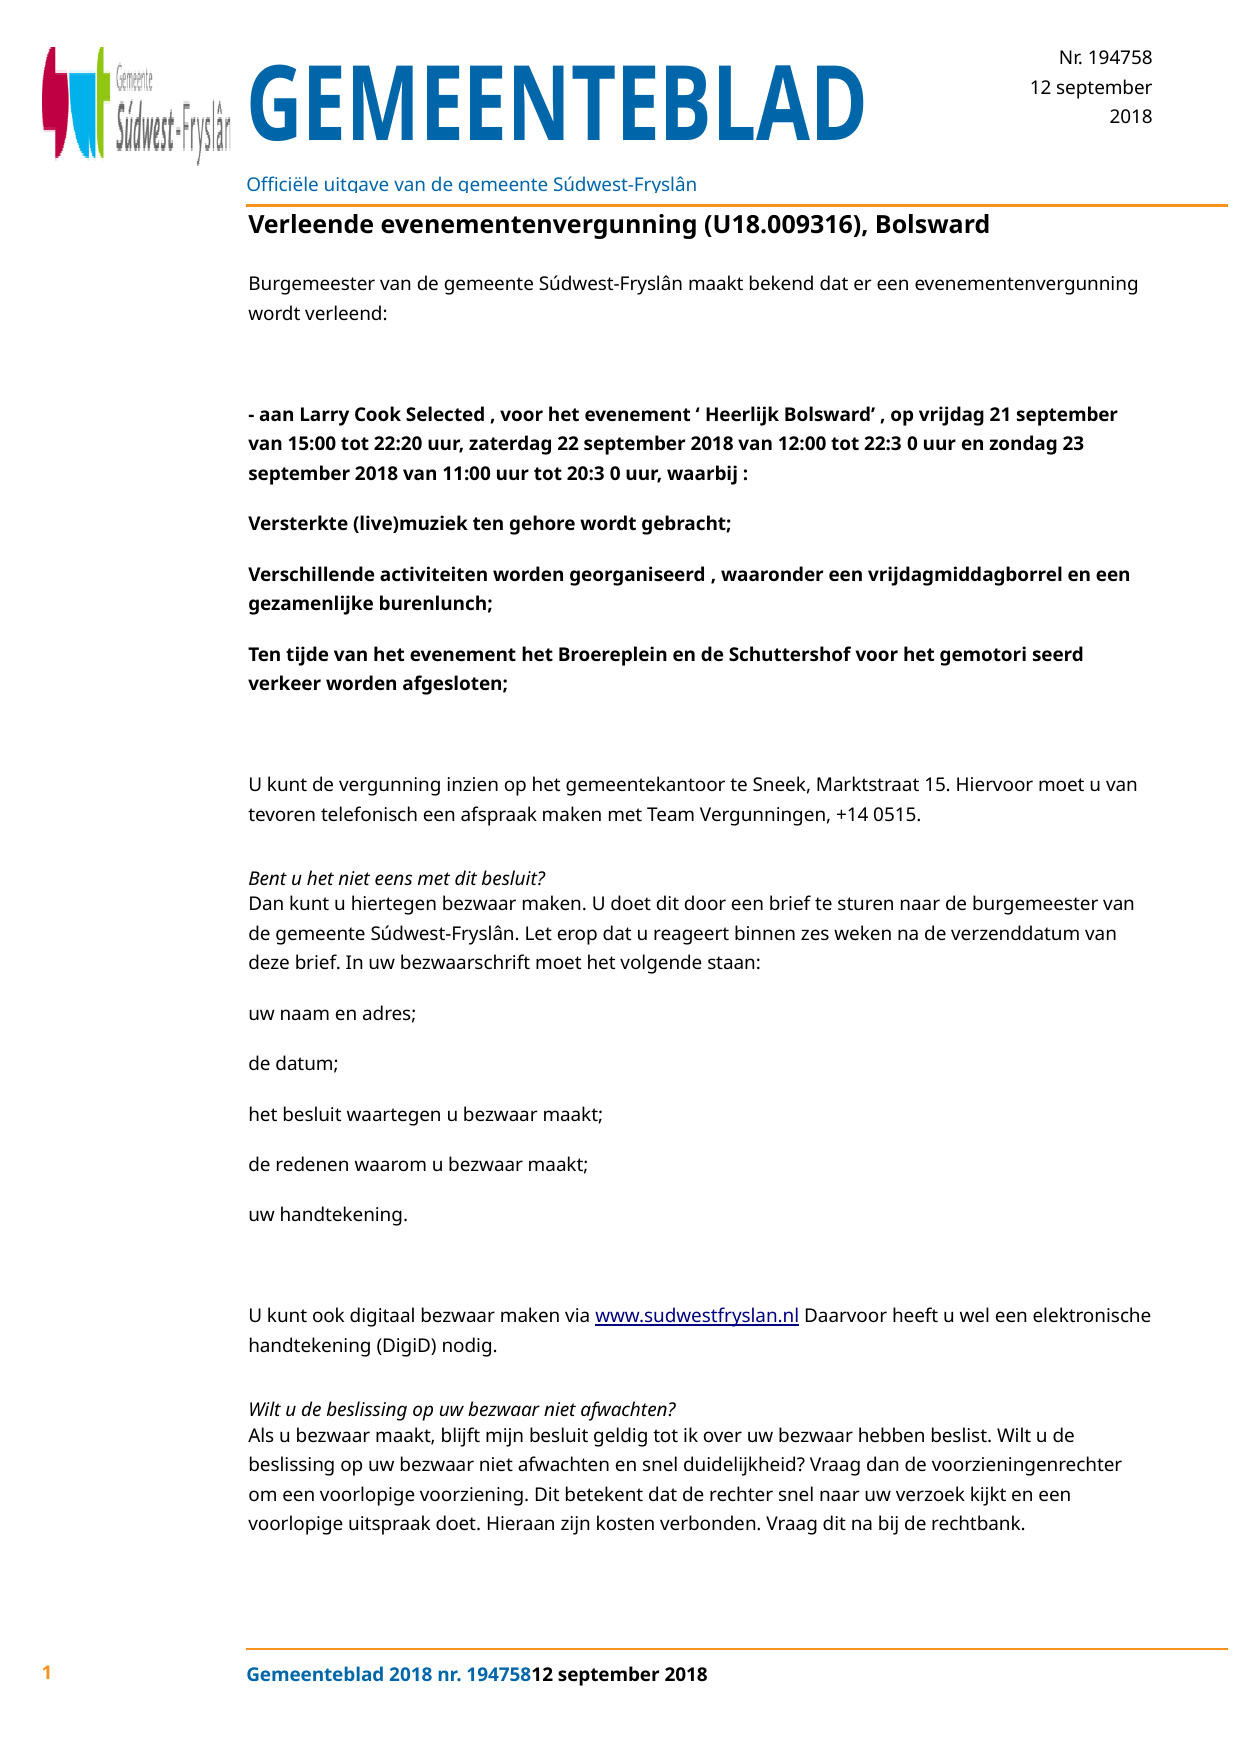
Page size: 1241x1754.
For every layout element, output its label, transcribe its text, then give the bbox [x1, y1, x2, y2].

text Burgemeester van de gemeente Súdwest-Fryslân maakt bekend dat er een evenementenvergunning wordt verleend: [248, 270, 1152, 326]
text Als u bezwaar maakt, blijft mijn besluit geldig tot ik over uw bezwaar hebben beslist. Wilt u de beslissing op uw bezwaar niet afwachten en snel duidelijkheid? Vraag dan de voorzieningenrechter om een voorlopige voorziening. Dit betekent dat de rechter snel naar uw verzoek kijkt en een voorlopige uitspraak doet. Hieraan zijn kosten verbonden. Vraag dit na bij de rechtbank. [248, 1422, 1152, 1536]
text het besluit waartegen u bezwaar maakt; [248, 1101, 1152, 1127]
text Versterkte (live)muziek ten gehore wordt gebracht; [248, 510, 1152, 536]
text U kunt de vergunning inzien op het gemeentekantoor te Sneek, Marktstraat 15. Hiervoor moet u van tevoren telefonisch een afspraak maken met Team Vergunningen, +14 0515. [248, 771, 1152, 826]
text Dan kunt u hiertegen bezwaar maken. U doet dit door een brief te sturen naar de burgemeester van de gemeente Súdwest-Fryslân. Let erop dat u reageert binnen zes weken na de verzenddatum van deze brief. In uw bezwaarschrift moet het volgende staan: [248, 890, 1152, 975]
text Verleende evenementenvergunning (U18.009316), Bolsward [248, 207, 1152, 241]
text uw naam en adres; [248, 1000, 1152, 1026]
text U kunt ook digitaal bezwaar maken via www.sudwestfryslan.nl Daarvoor heeft u wel een elektronische handtekening (DigiD) nodig. [248, 1302, 1152, 1358]
text Wilt u de beslissing op uw bezwaar niet afwachten? [248, 1396, 1152, 1422]
picture [41, 47, 231, 172]
text Bent u het niet eens met dit besluit? [248, 865, 1152, 890]
text de datum; [248, 1050, 1152, 1076]
text uw handtekening. [248, 1202, 1152, 1227]
text - aan Larry Cook Selected , voor het evenement ‘ Heerlijk Bolsward’ , op vrijdag 21 september van 15:00 tot 22:20 uur, zaterdag 22 september 2018 van 12:00 tot 22:3 0 uur en zondag 23 september 2018 van 11:00 uur tot 20:3 0 uur, waarbij : [248, 401, 1152, 486]
text Ten tijde van het evenement het Broereplein en de Schuttershof voor het gemotori seerd verkeer worden afgesloten; [248, 641, 1152, 696]
text de redenen waarom u bezwaar maakt; [248, 1151, 1152, 1177]
text Verschillende activiteiten worden georganiseerd , waaronder een vrijdagmiddagborrel en een gezamenlijke burenlunch; [248, 561, 1152, 616]
